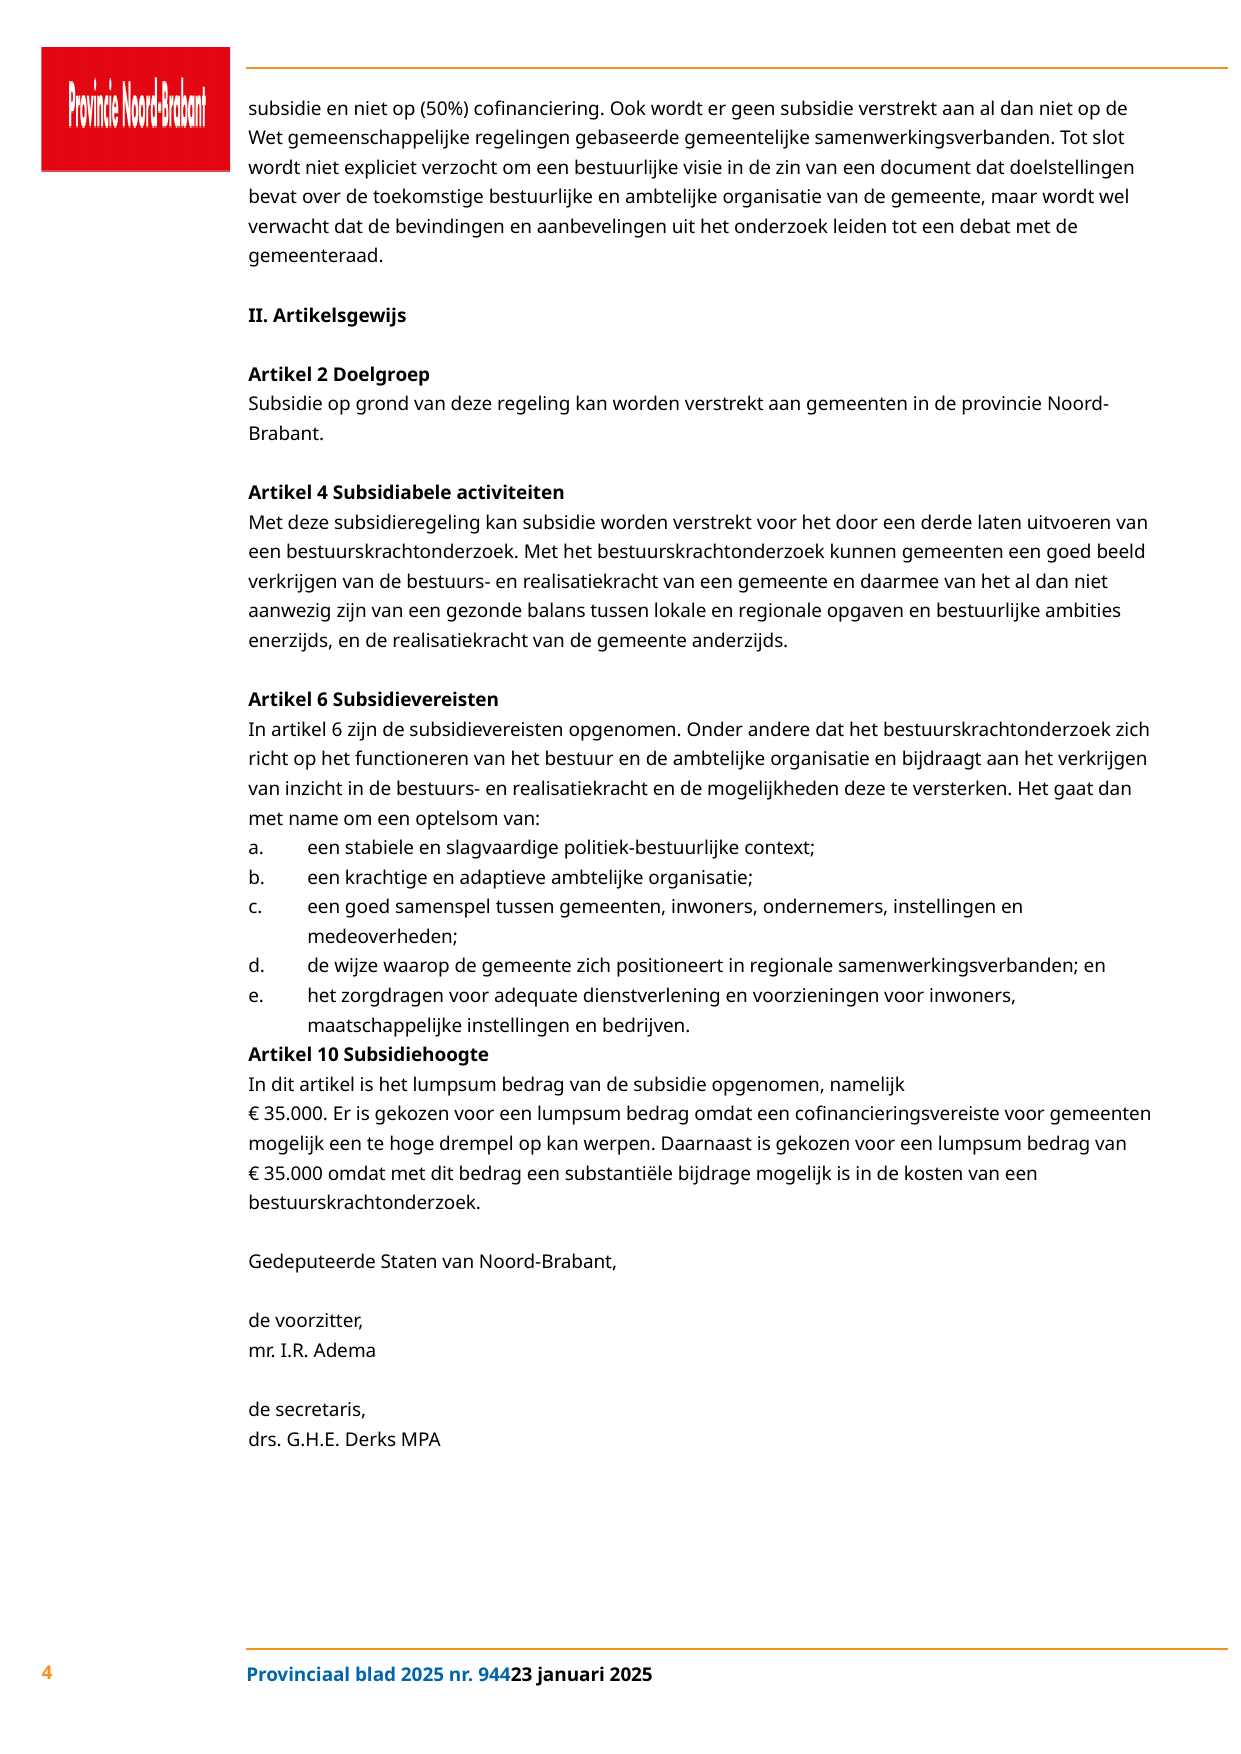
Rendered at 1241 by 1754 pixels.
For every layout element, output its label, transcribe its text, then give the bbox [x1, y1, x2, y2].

text mr. I.R. Adema [248, 1337, 1152, 1363]
text Subsidie op grond van deze regeling kan worden verstrekt aan gemeenten in de provincie Noord-Brabant. [248, 391, 1152, 446]
text Gedeputeerde Staten van Noord-Brabant, [248, 1248, 1152, 1274]
list een krachtige en adaptieve ambtelijke organisatie; [248, 864, 1152, 890]
text Artikel 2 Doelgroep [248, 361, 1152, 387]
list de wijze waarop de gemeente zich positioneert in regionale samenwerkingsverbanden; en [248, 953, 1152, 978]
picture [41, 47, 231, 172]
text subsidie en niet op (50%) cofinanciering. Ook wordt er geen subsidie verstrekt aan al dan niet op de Wet gemeenschappelijke regelingen gebaseerde gemeentelijke samenwerkingsverbanden. Tot slot wordt niet expliciet verzocht om een bestuurlijke visie in de zin van een document dat doelstellingen bevat over de toekomstige bestuurlijke en ambtelijke organisatie van de gemeente, maar wordt wel verwacht dat de bevindingen en aanbevelingen uit het onderzoek leiden tot een debat met de gemeenteraad. [248, 95, 1152, 268]
text € 35.000 omdat met dit bedrag een substantiële bijdrage mogelijk is in de kosten van een bestuurskrachtonderzoek. [248, 1160, 1152, 1215]
text de secretaris, [248, 1396, 1152, 1422]
text In dit artikel is het lumpsum bedrag van de subsidie opgenomen, namelijk [248, 1071, 1152, 1097]
text II. Artikelsgewijs [248, 302, 1152, 328]
text de voorzitter, [248, 1308, 1152, 1333]
text Artikel 6 Subsidievereisten [248, 686, 1152, 712]
text € 35.000. Er is gekozen voor een lumpsum bedrag omdat een cofinancieringsvereiste voor gemeenten mogelijk een te hoge drempel op kan werpen. Daarnaast is gekozen voor een lumpsum bedrag van [248, 1101, 1152, 1156]
text Artikel 4 Subsidiabele activiteiten [248, 479, 1152, 505]
text Artikel 10 Subsidiehoogte [248, 1041, 1152, 1067]
text Met deze subsidieregeling kan subsidie worden verstrekt voor het door een derde laten uitvoeren van een bestuurskrachtonderzoek. Met het bestuurskrachtonderzoek kunnen gemeenten een goed beeld verkrijgen van de bestuurs- en realisatiekracht van een gemeente en daarmee van het al dan niet aanwezig zijn van een gezonde balans tussen lokale en regionale opgaven en bestuurlijke ambities enerzijds, en de realisatiekracht van de gemeente anderzijds. [248, 509, 1152, 653]
list een stabiele en slagvaardige politiek-bestuurlijke context; [248, 834, 1152, 860]
text drs. G.H.E. Derks MPA [248, 1426, 1152, 1452]
text In artikel 6 zijn de subsidievereisten opgenomen. Onder andere dat het bestuurskrachtonderzoek zich richt op het functioneren van het bestuur en de ambtelijke organisatie en bijdraagt aan het verkrijgen van inzicht in de bestuurs- en realisatiekracht en de mogelijkheden deze te versterken. Het gaat dan met name om een optelsom van: [248, 716, 1152, 831]
list het zorgdragen voor adequate dienstverlening en voorzieningen voor inwoners, maatschappelijke instellingen en bedrijven. [248, 982, 1152, 1038]
list een goed samenspel tussen gemeenten, inwoners, ondernemers, instellingen en medeoverheden; [248, 893, 1152, 949]
